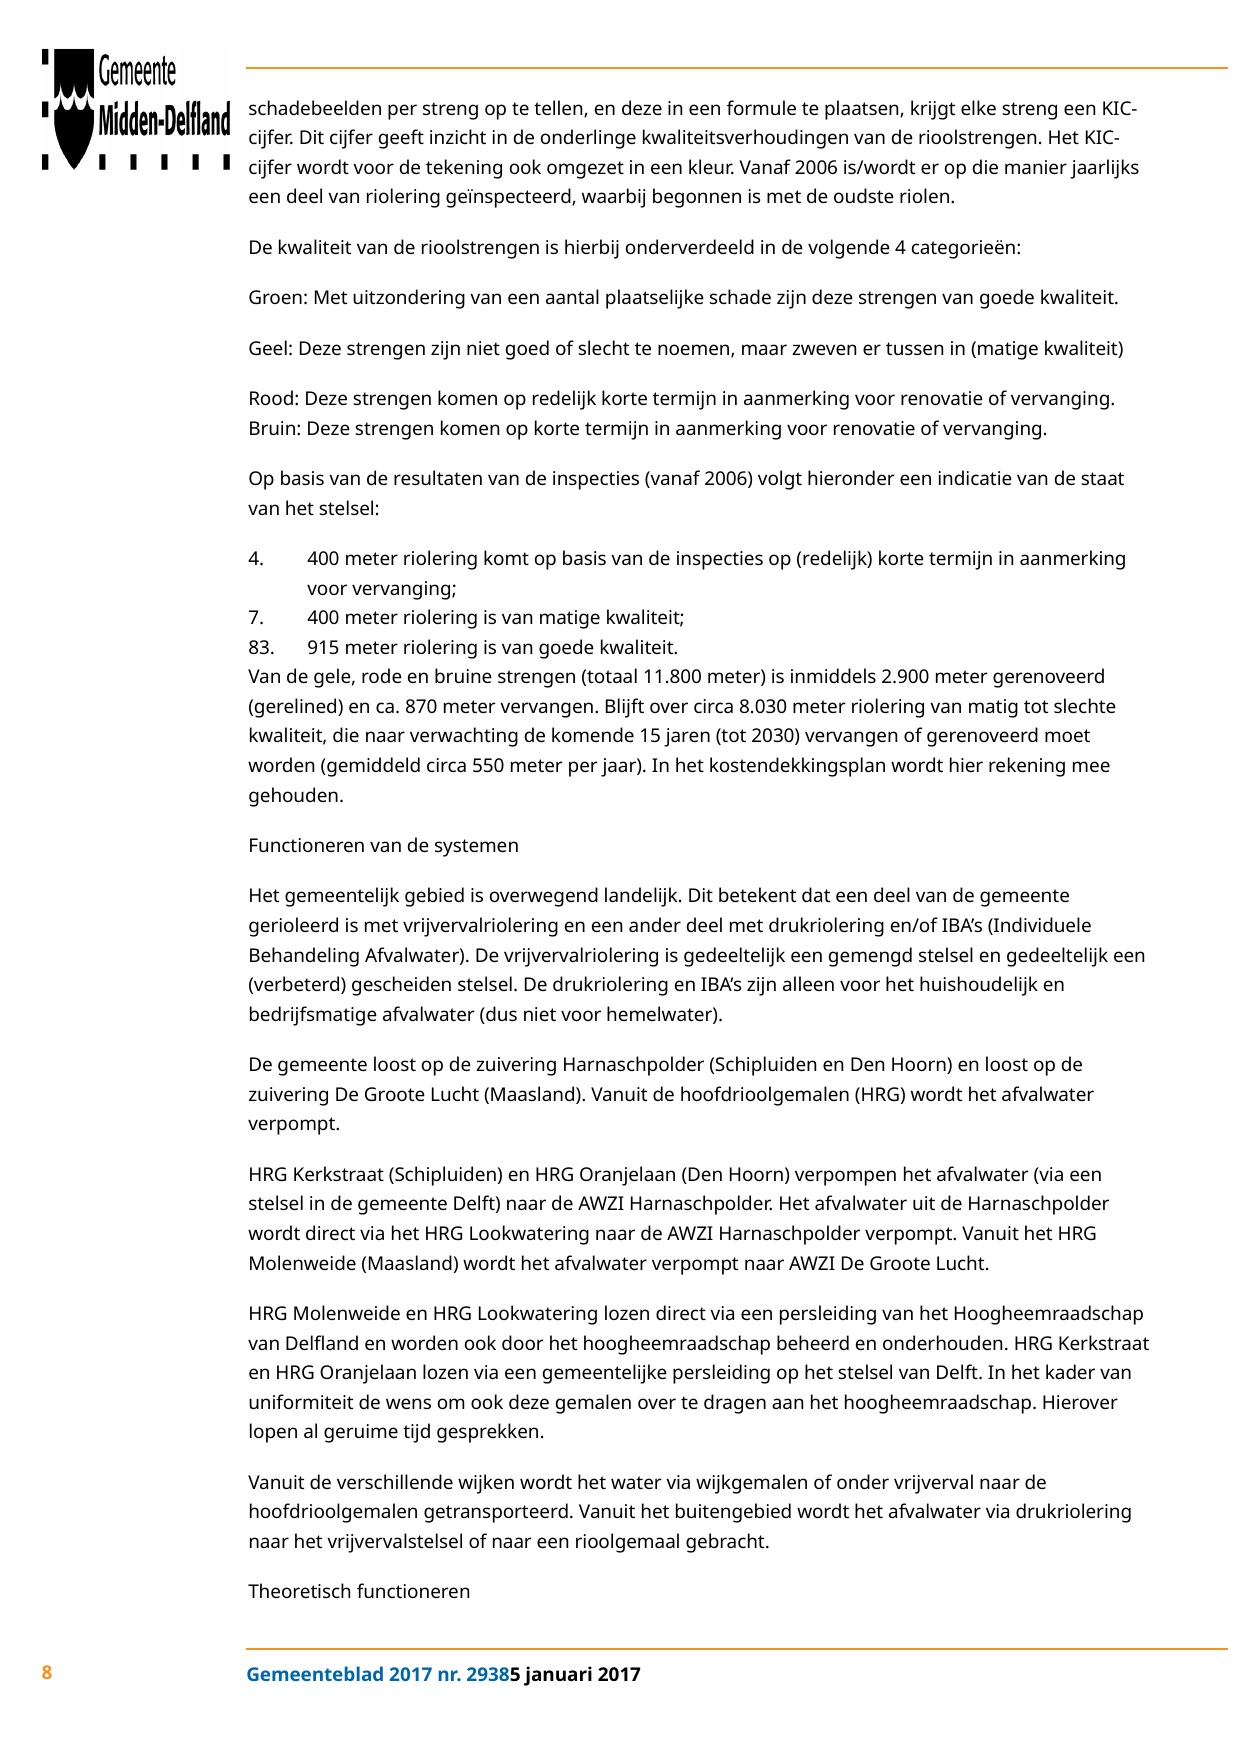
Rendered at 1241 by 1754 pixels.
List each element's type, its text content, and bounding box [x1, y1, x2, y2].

text HRG Kerkstraat (Schipluiden) en HRG Oranjelaan (Den Hoorn) verpompen het afvalwater (via een stelsel in de gemeente Delft) naar de AWZI Harnaschpolder. Het afvalwater uit de Harnaschpolder wordt direct via het HRG Lookwatering naar de AWZI Harnaschpolder verpompt. Vanuit het HRG Molenweide (Maasland) wordt het afvalwater verpompt naar AWZI De Groote Lucht. [248, 1161, 1152, 1276]
text schadebeelden per streng op te tellen, en deze in een formule te plaatsen, krijgt elke streng een KIC-cijfer. Dit cijfer geeft inzicht in de onderlinge kwaliteitsverhoudingen van de rioolstrengen. Het KIC-cijfer wordt voor de tekening ook omgezet in een kleur. Vanaf 2006 is/wordt er op die manier jaarlijks een deel van riolering geïnspecteerd, waarbij begonnen is met de oudste riolen. [248, 95, 1152, 209]
text Theoretisch functioneren [248, 1578, 1152, 1604]
text Rood: Deze strengen komen op redelijk korte termijn in aanmerking voor renovatie of vervanging. Bruin: Deze strengen komen op korte termijn in aanmerking voor renovatie of vervanging. [248, 385, 1152, 441]
text Vanuit de verschillende wijken wordt het water via wijkgemalen of onder vrijverval naar de hoofdrioolgemalen getransporteerd. Vanuit het buitengebied wordt het afvalwater via drukriolering naar het vrijvervalstelsel of naar een rioolgemaal gebracht. [248, 1469, 1152, 1554]
text Geel: Deze strengen zijn niet goed of slecht te noemen, maar zweven er tussen in (matige kwaliteit) [248, 335, 1152, 361]
text Groen: Met uitzondering van een aantal plaatselijke schade zijn deze strengen van goede kwaliteit. [248, 284, 1152, 310]
list 400 meter riolering komt op basis van de inspecties op (redelijk) korte termijn in aanmerking voor vervanging; [248, 545, 1152, 601]
list 400 meter riolering is van matige kwaliteit; [248, 604, 1152, 630]
list 915 meter riolering is van goede kwaliteit. [248, 634, 1152, 660]
text Functioneren van de systemen [248, 832, 1152, 858]
text Op basis van de resultaten van de inspecties (vanaf 2006) volgt hieronder een indicatie van de staat van het stelsel: [248, 465, 1152, 521]
picture [41, 47, 231, 172]
text Van de gele, rode en bruine strengen (totaal 11.800 meter) is inmiddels 2.900 meter gerenoveerd (gerelined) en ca. 870 meter vervangen. Blijft over circa 8.030 meter riolering van matig tot slechte kwaliteit, die naar verwachting de komende 15 jaren (tot 2030) vervangen of gerenoveerd moet worden (gemiddeld circa 550 meter per jaar). In het kostendekkingsplan wordt hier rekening mee gehouden. [248, 663, 1152, 808]
text Het gemeentelijk gebied is overwegend landelijk. Dit betekent dat een deel van de gemeente gerioleerd is met vrijvervalriolering en een ander deel met drukriolering en/of IBA’s (Individuele Behandeling Afvalwater). De vrijvervalriolering is gedeeltelijk een gemengd stelsel en gedeeltelijk een (verbeterd) gescheiden stelsel. De drukriolering en IBA’s zijn alleen voor het huishoudelijk en bedrijfsmatige afvalwater (dus niet voor hemelwater). [248, 883, 1152, 1027]
text De gemeente loost op de zuivering Harnaschpolder (Schipluiden en Den Hoorn) en loost op de zuivering De Groote Lucht (Maasland). Vanuit de hoofdrioolgemalen (HRG) wordt het afvalwater verpompt. [248, 1051, 1152, 1136]
text HRG Molenweide en HRG Lookwatering lozen direct via een persleiding van het Hoogheemraadschap van Delfland en worden ook door het hoogheemraadschap beheerd en onderhouden. HRG Kerkstraat en HRG Oranjelaan lozen via een gemeentelijke persleiding op het stelsel van Delft. In het kader van uniformiteit de wens om ook deze gemalen over te dragen aan het hoogheemraadschap. Hierover lopen al geruime tijd gesprekken. [248, 1300, 1152, 1444]
text De kwaliteit van de rioolstrengen is hierbij onderverdeeld in de volgende 4 categorieën: [248, 234, 1152, 260]
